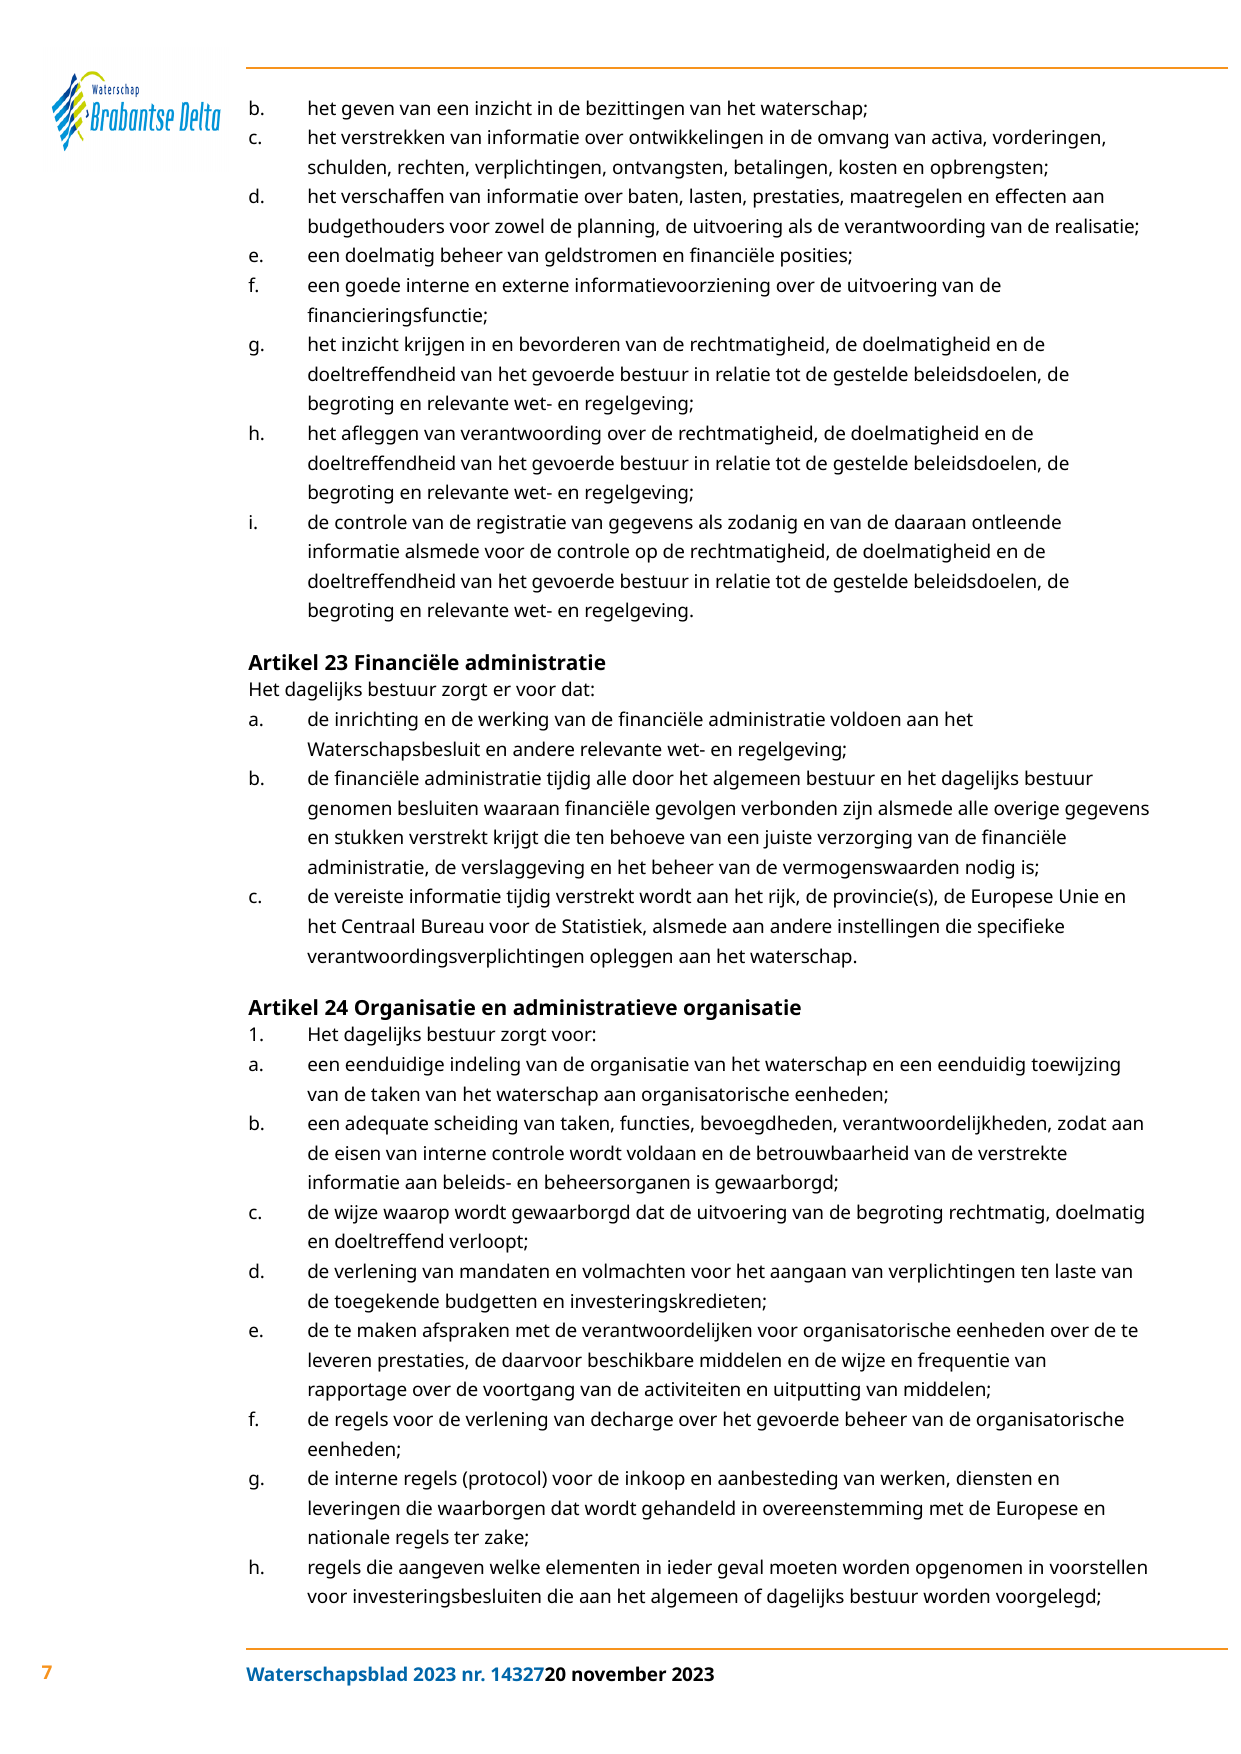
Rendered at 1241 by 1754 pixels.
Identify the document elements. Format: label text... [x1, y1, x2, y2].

text Artikel 23 Financiële administratie [248, 648, 1152, 677]
list de financiële administratie tijdig alle door het algemeen bestuur en het dagelijks bestuur genomen besluiten waaraan financiële gevolgen verbonden zijn alsmede alle overige gegevens en stukken verstrekt krijgt die ten behoeve van een juiste verzorging van de financiële administratie, de verslaggeving en het beheer van de vermogenswaarden nodig is; [248, 765, 1152, 880]
list een doelmatig beheer van geldstromen en financiële posities; [248, 243, 1152, 268]
list het verschaffen van informatie over baten, lasten, prestaties, maatregelen en effecten aan budgethouders voor zowel de planning, de uitvoering als de verantwoording van de realisatie; [248, 183, 1152, 239]
list de interne regels (protocol) voor de inkoop en aanbesteding van werken, diensten en leveringen die waarborgen dat wordt gehandeld in overeenstemming met de Europese en nationale regels ter zake; [248, 1465, 1152, 1550]
list de regels voor de verlening van decharge over het gevoerde beheer van de organisatorische eenheden; [248, 1406, 1152, 1462]
text Artikel 24 Organisatie en administratieve organisatie [248, 993, 1152, 1022]
list het geven van een inzicht in de bezittingen van het waterschap; [248, 95, 1152, 121]
list een goede interne en externe informatievoorziening over de uitvoering van de financieringsfunctie; [248, 272, 1152, 328]
list de inrichting en de werking van de financiële administratie voldoen aan het Waterschapsbesluit en andere relevante wet- en regelgeving; [248, 706, 1152, 761]
list een adequate scheiding van taken, functies, bevoegdheden, verantwoordelijkheden, zodat aan de eisen van interne controle wordt voldaan en de betrouwbaarheid van de verstrekte informatie aan beleids- en beheersorganen is gewaarborgd; [248, 1110, 1152, 1195]
list de te maken afspraken met de verantwoordelijken voor organisatorische eenheden over de te leveren prestaties, de daarvoor beschikbare middelen en de wijze en frequentie van rapportage over de voortgang van de activiteiten en uitputting van middelen; [248, 1317, 1152, 1402]
text Het dagelijks bestuur zorgt er voor dat: [248, 677, 1152, 702]
list Het dagelijks bestuur zorgt voor: [248, 1022, 1152, 1047]
list het verstrekken van informatie over ontwikkelingen in de omvang van activa, vorderingen, schulden, rechten, verplichtingen, ontvangsten, betalingen, kosten en opbrengsten; [248, 124, 1152, 180]
picture [41, 47, 231, 172]
list de wijze waarop wordt gewaarborgd dat de uitvoering van de begroting rechtmatig, doelmatig en doeltreffend verloopt; [248, 1199, 1152, 1254]
list de vereiste informatie tijdig verstrekt wordt aan het rijk, de provincie(s), de Europese Unie en het Centraal Bureau voor de Statistiek, alsmede aan andere instellingen die specifieke verantwoordingsverplichtingen opleggen aan het waterschap. [248, 884, 1152, 968]
list regels die aangeven welke elementen in ieder geval moeten worden opgenomen in voorstellen voor investeringsbesluiten die aan het algemeen of dagelijks bestuur worden voorgelegd; [248, 1554, 1152, 1609]
list het inzicht krijgen in en bevorderen van de rechtmatigheid, de doelmatigheid en de doeltreffendheid van het gevoerde bestuur in relatie tot de gestelde beleidsdoelen, de begroting en relevante wet- en regelgeving; [248, 331, 1152, 416]
list een eenduidige indeling van de organisatie van het waterschap en een eenduidig toewijzing van de taken van het waterschap aan organisatorische eenheden; [248, 1051, 1152, 1107]
list de verlening van mandaten en volmachten voor het aangaan van verplichtingen ten laste van de toegekende budgetten en investeringskredieten; [248, 1258, 1152, 1314]
list het afleggen van verantwoording over de rechtmatigheid, de doelmatigheid en de doeltreffendheid van het gevoerde bestuur in relatie tot de gestelde beleidsdoelen, de begroting en relevante wet- en regelgeving; [248, 420, 1152, 505]
list de controle van de registratie van gegevens als zodanig en van de daaraan ontleende informatie alsmede voor de controle op de rechtmatigheid, de doelmatigheid en de doeltreffendheid van het gevoerde bestuur in relatie tot de gestelde beleidsdoelen, de begroting en relevante wet- en regelgeving. [248, 509, 1152, 623]
